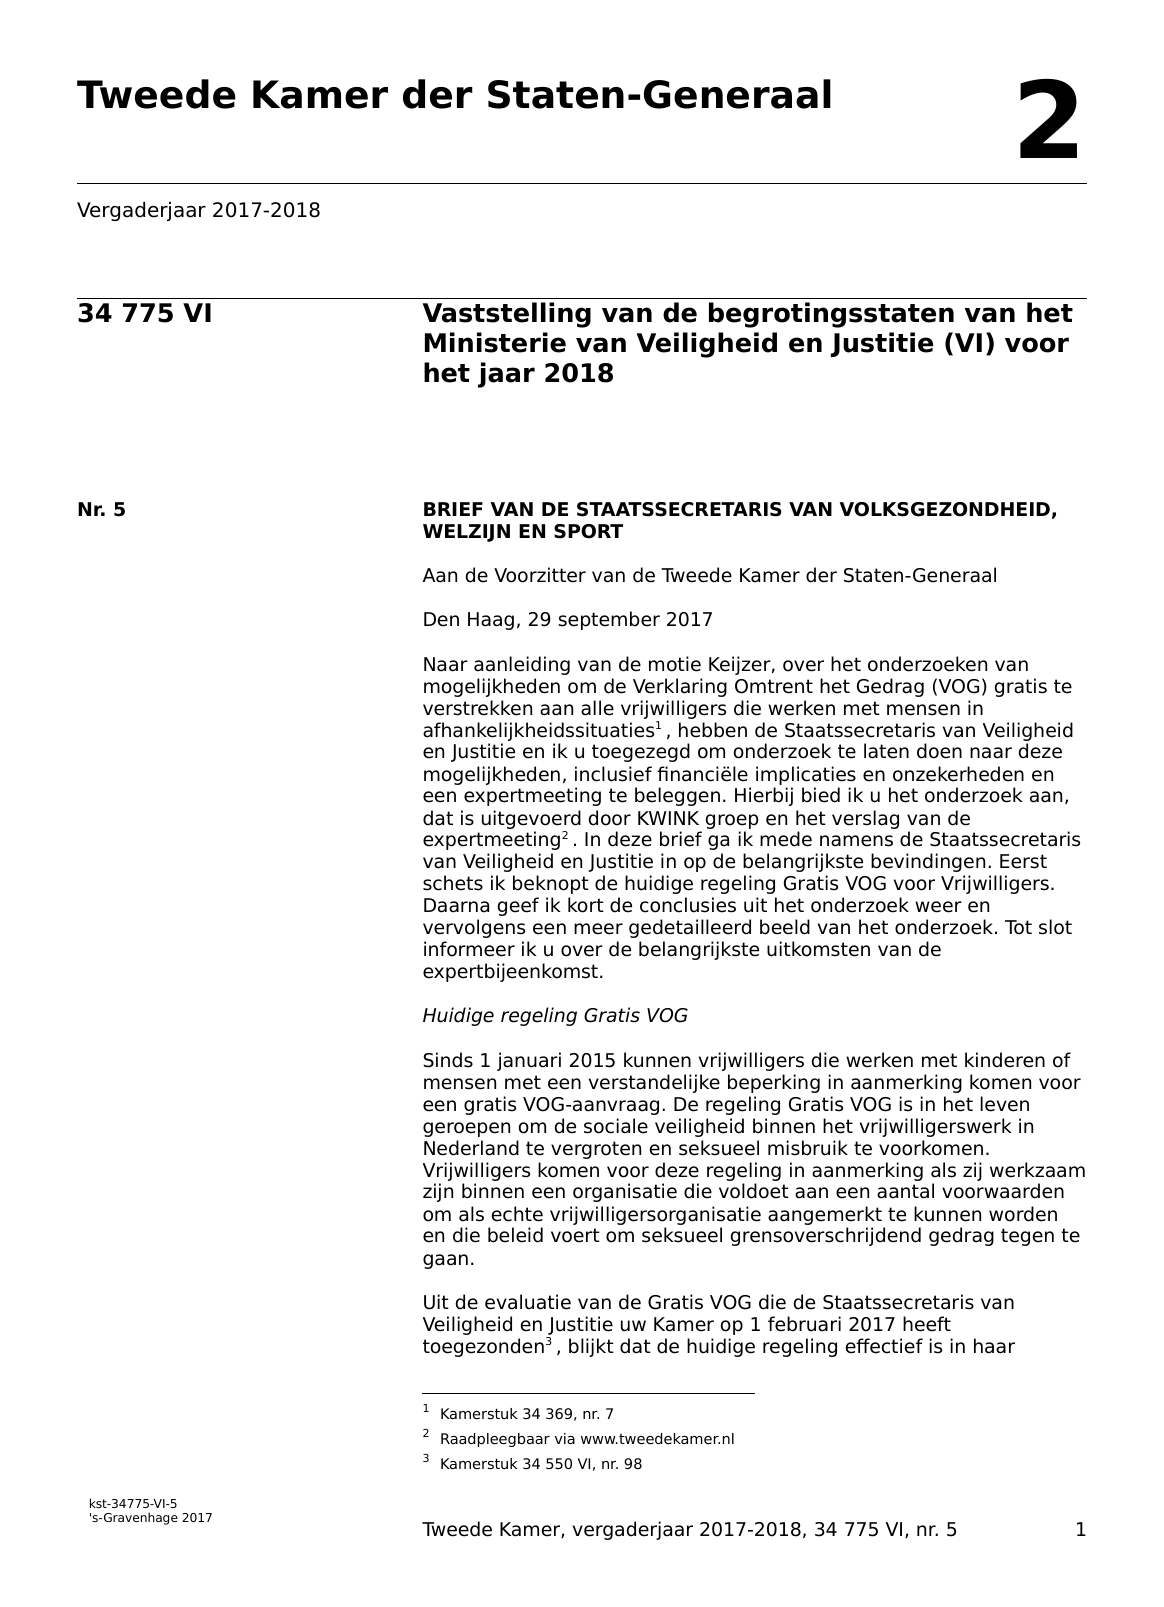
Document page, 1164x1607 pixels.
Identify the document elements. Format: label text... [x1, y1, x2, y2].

table_header 2 [886, 59, 1087, 183]
table_header Tweede Kamer der Staten-Generaal [77, 59, 886, 183]
subtitle Huidige regeling Gratis VOG [422, 1005, 1087, 1027]
text Uit de evaluatie van de Gratis VOG die de Staatssecretaris van Veiligheid en Justitie uw Kamer op 1 februari 2017 heeft toegezonden, blijkt dat de huidige regeling effectief is in haar [422, 1292, 1087, 1357]
table_cell Vergaderjaar 2017-2018 [77, 184, 1087, 298]
text Raadpleegbaar via www.tweedekamer.nl [422, 1427, 1087, 1449]
text Kamerstuk 34 550 VI, nr. 98 [422, 1452, 1087, 1474]
text Naar aanleiding van de motie Keijzer, over het onderzoeken van mogelijkheden om de Verklaring Omtrent het Gedrag (VOG) gratis te verstrekken aan alle vrijwilligers die werken met mensen in afhankelijkheidssituaties, hebben de Staatssecretaris van Veiligheid en Justitie en ik u toegezegd om onderzoek te laten doen naar deze mogelijkheden, inclusief financiële implicaties en onzekerheden en een expertmeeting te beleggen. Hierbij bied ik u het onderzoek aan, dat is uitgevoerd door KWINK groep en het verslag van de expertmeeting. In deze brief ga ik mede namens de Staatssecretaris van Veiligheid en Justitie in op de belangrijkste bevindingen. Eerst schets ik beknopt de huidige regeling Gratis VOG voor Vrijwilligers. Daarna geef ik kort de conclusies uit het onderzoek weer en vervolgens een meer gedetailleerd beeld van het onderzoek. Tot slot informeer ik u over de belangrijkste uitkomsten van de expertbijeenkomst. [422, 653, 1087, 983]
text Den Haag, 29 september 2017 [422, 609, 1087, 631]
text Aan de Voorzitter van de Tweede Kamer der Staten-Generaal [422, 565, 1087, 587]
text kst-34775-VI-5 [88, 1497, 323, 1511]
text Kamerstuk 34 369, nr. 7 [422, 1402, 1087, 1424]
text 's-Gravenhage 2017 [88, 1511, 323, 1525]
text Sinds 1 januari 2015 kunnen vrijwilligers die werken met kinderen of mensen met een verstandelijke beperking in aanmerking komen voor een gratis VOG-aanvraag. De regeling Gratis VOG is in het leven geroepen om de sociale veiligheid binnen het vrijwilligerswerk in Nederland te vergroten en seksueel misbruik te voorkomen. Vrijwilligers komen voor deze regeling in aanmerking als zij werkzaam zijn binnen een organisatie die voldoet aan een aantal voorwaarden om als echte vrijwilligersorganisatie aangemerkt te kunnen worden en die beleid voert om seksueel grensoverschrijdend gedrag tegen te gaan. [422, 1049, 1087, 1269]
subtitle Nr. 5 BRIEF VAN DE STAATSSECRETARIS VAN VOLKSGEZONDHEID, WELZIJN EN SPORT [77, 499, 1087, 543]
subtitle 34 775 VI Vaststelling van de begrotingsstaten van het Ministerie van Veiligheid en Justitie (VI) voor het jaar 2018 [77, 299, 1087, 388]
